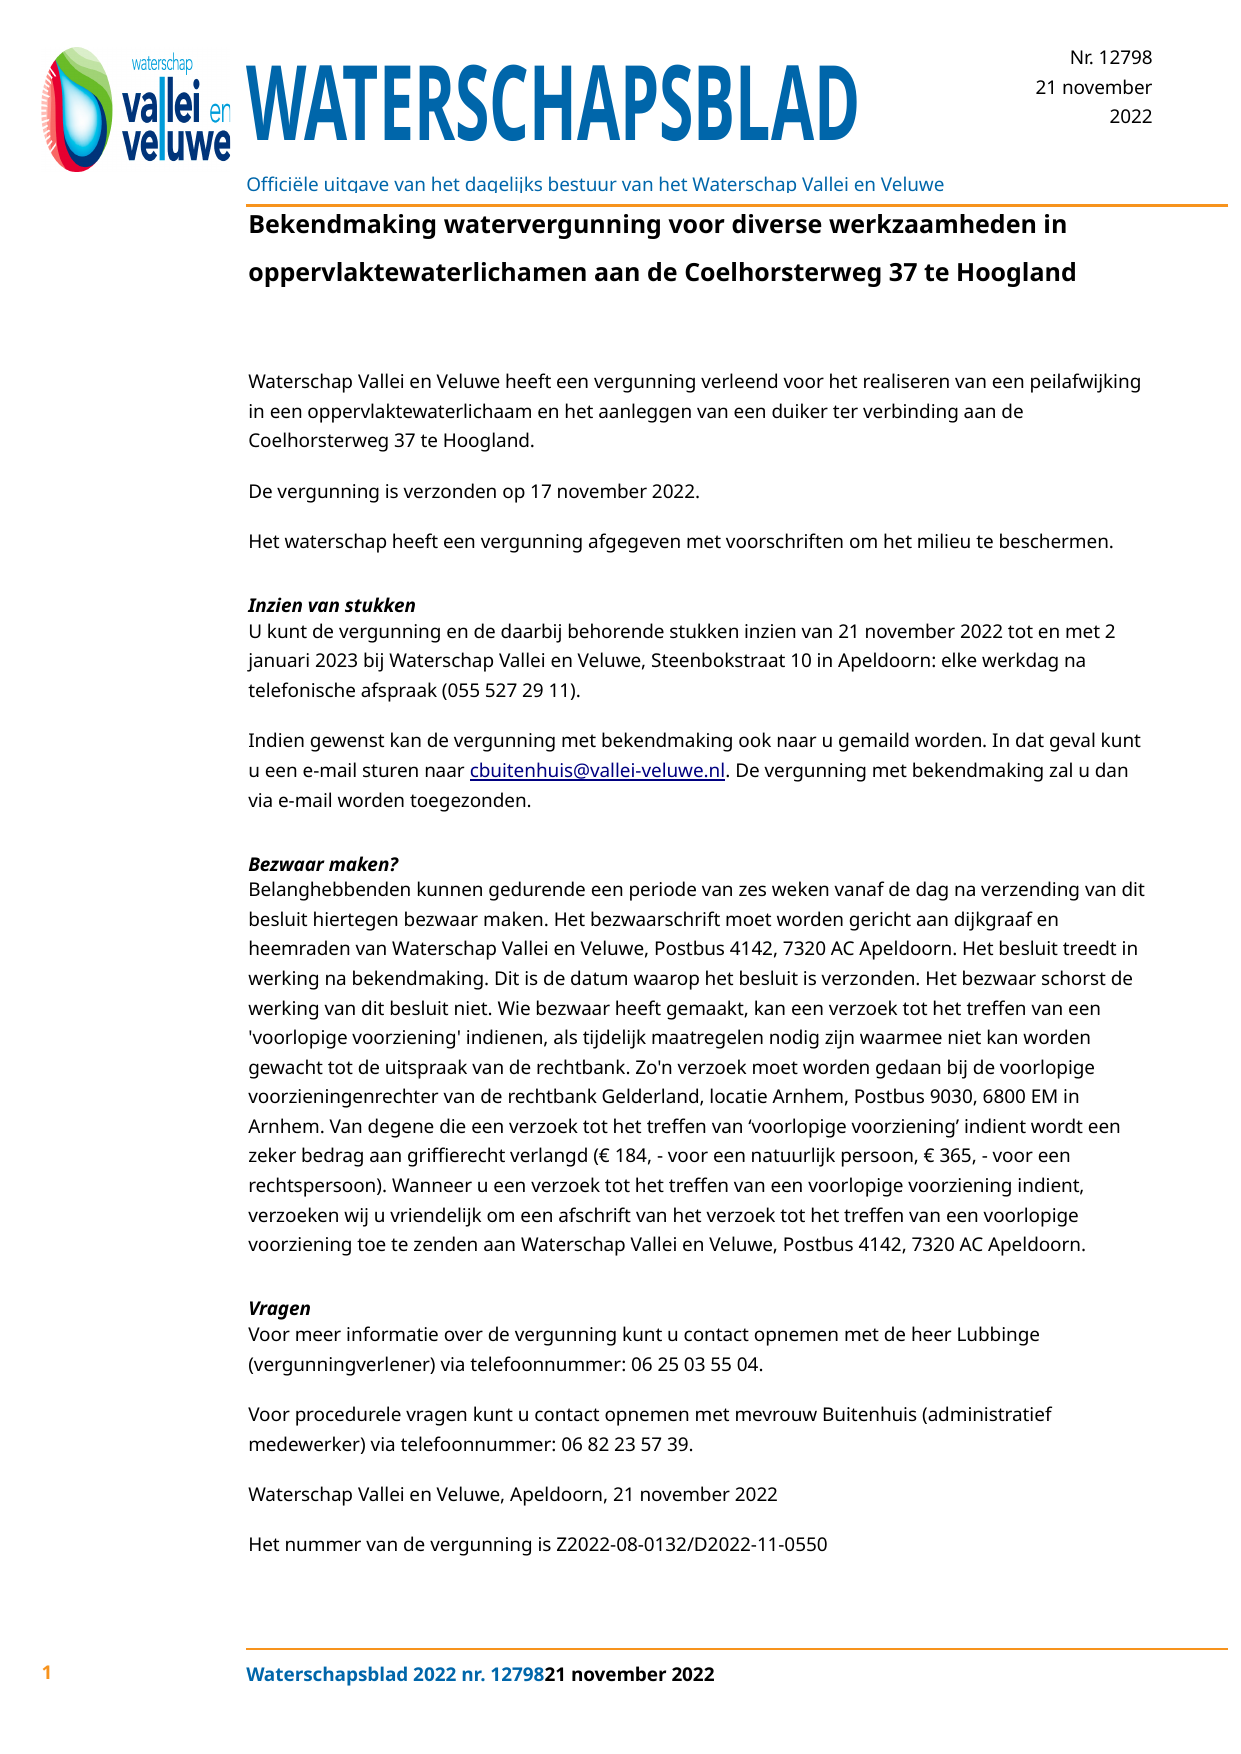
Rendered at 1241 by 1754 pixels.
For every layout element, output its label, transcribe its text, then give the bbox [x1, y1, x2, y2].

text Het waterschap heeft een vergunning afgegeven met voorschriften om het milieu te beschermen. [248, 528, 1152, 554]
text U kunt de vergunning en de daarbij behorende stukken inzien van 21 november 2022 tot en met 2 januari 2023 bij Waterschap Vallei en Veluwe, Steenbokstraat 10 in Apeldoorn: elke werkdag na telefonische afspraak (055 527 29 11). [248, 618, 1152, 703]
text Indien gewenst kan de vergunning met bekendmaking ook naar u gemaild worden. In dat geval kunt u een e-mail sturen naar cbuitenhuis@vallei-veluwe.nl. De vergunning met bekendmaking zal u dan via e-mail worden toegezonden. [248, 728, 1152, 812]
text Waterschap Vallei en Veluwe heeft een vergunning verleend voor het realiseren van een peilafwijking in een oppervlaktewaterlichaam en het aanleggen van een duiker ter verbinding aan de Coelhorsterweg 37 te Hoogland. [248, 368, 1152, 453]
text Bekendmaking watervergunning voor diverse werkzaamheden in oppervlaktewaterlichamen aan de Coelhorsterweg 37 te Hoogland [248, 207, 1152, 288]
text De vergunning is verzonden op 17 november 2022. [248, 478, 1152, 504]
text Bezwaar maken? [248, 851, 1152, 876]
text Inzien van stukken [248, 592, 1152, 618]
picture [41, 47, 231, 172]
text Belanghebbenden kunnen gedurende een periode van zes weken vanaf de dag na verzending van dit besluit hiertegen bezwaar maken. Het bezwaarschrift moet worden gericht aan dijkgraaf en heemraden van Waterschap Vallei en Veluwe, Postbus 4142, 7320 AC Apeldoorn. Het besluit treedt in werking na bekendmaking. Dit is de datum waarop het besluit is verzonden. Het bezwaar schorst de werking van dit besluit niet. Wie bezwaar heeft gemaakt, kan een verzoek tot het treffen van een 'voorlopige voorziening' indienen, als tijdelijk maatregelen nodig zijn waarmee niet kan worden gewacht tot de uitspraak van de rechtbank. Zo'n verzoek moet worden gedaan bij de voorlopige voorzieningenrechter van de rechtbank Gelderland, locatie Arnhem, Postbus 9030, 6800 EM in Arnhem. Van degene die een verzoek tot het treffen van ‘voorlopige voorziening’ indient wordt een zeker bedrag aan griffierecht verlangd (€ 184, - voor een natuurlijk persoon, € 365, - voor een rechtspersoon). Wanneer u een verzoek tot het treffen van een voorlopige voorziening indient, verzoeken wij u vriendelijk om een afschrift van het verzoek tot het treffen van een voorlopige voorziening toe te zenden aan Waterschap Vallei en Veluwe, Postbus 4142, 7320 AC Apeldoorn. [248, 876, 1152, 1257]
text Voor meer informatie over de vergunning kunt u contact opnemen met de heer Lubbinge (vergunningverlener) via telefoonnummer: 06 25 03 55 04. [248, 1321, 1152, 1376]
text Voor procedurele vragen kunt u contact opnemen met mevrouw Buitenhuis (administratief medewerker) via telefoonnummer: 06 82 23 57 39. [248, 1401, 1152, 1456]
text Vragen [248, 1295, 1152, 1321]
text Waterschap Vallei en Veluwe, Apeldoorn, 21 november 2022 [248, 1481, 1152, 1507]
text Het nummer van de vergunning is Z2022-08-0132/D2022-11-0550 [248, 1532, 1152, 1557]
